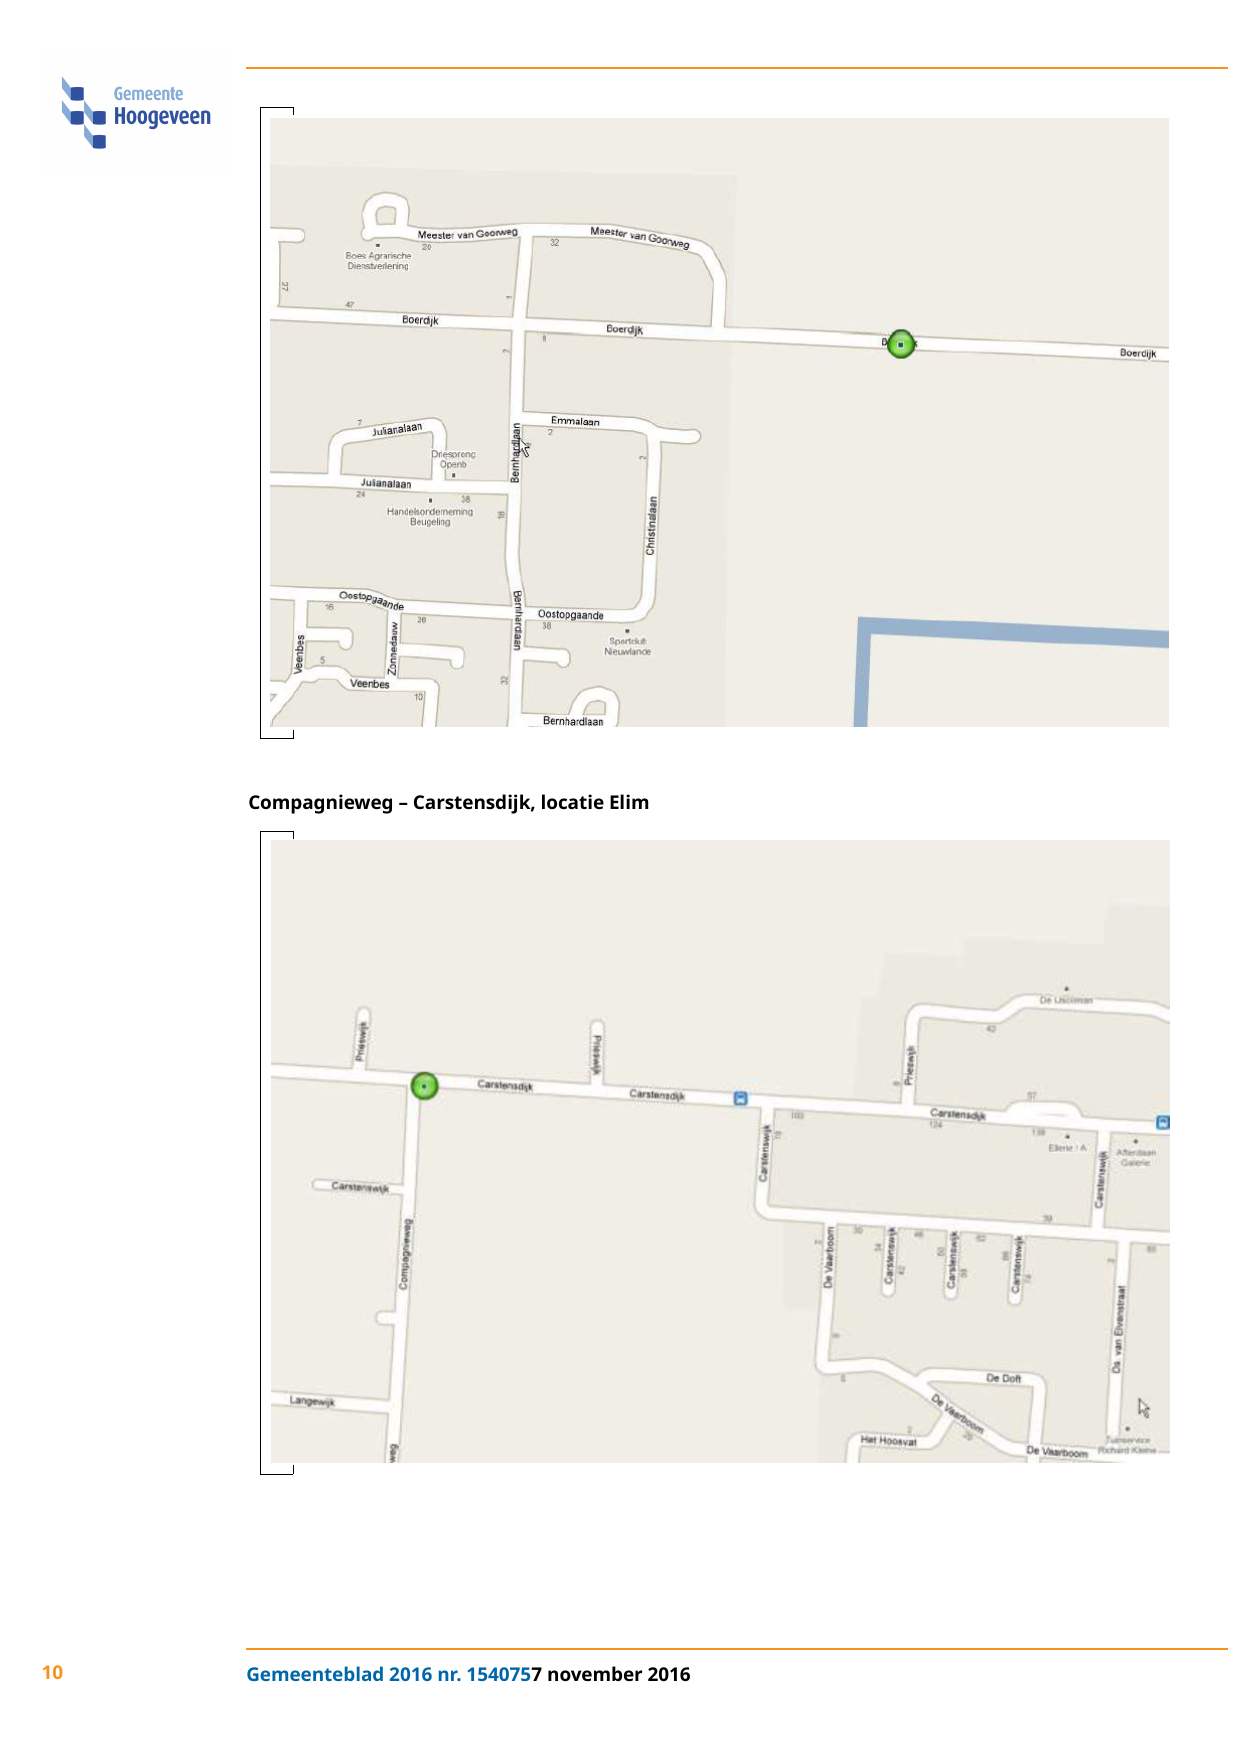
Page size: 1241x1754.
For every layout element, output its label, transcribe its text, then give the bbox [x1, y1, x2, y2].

text Compagnieweg – Carstensdijk, locatie Elim [248, 789, 1152, 815]
picture [41, 47, 231, 172]
picture [268, 839, 1173, 1465]
picture [268, 115, 1173, 730]
